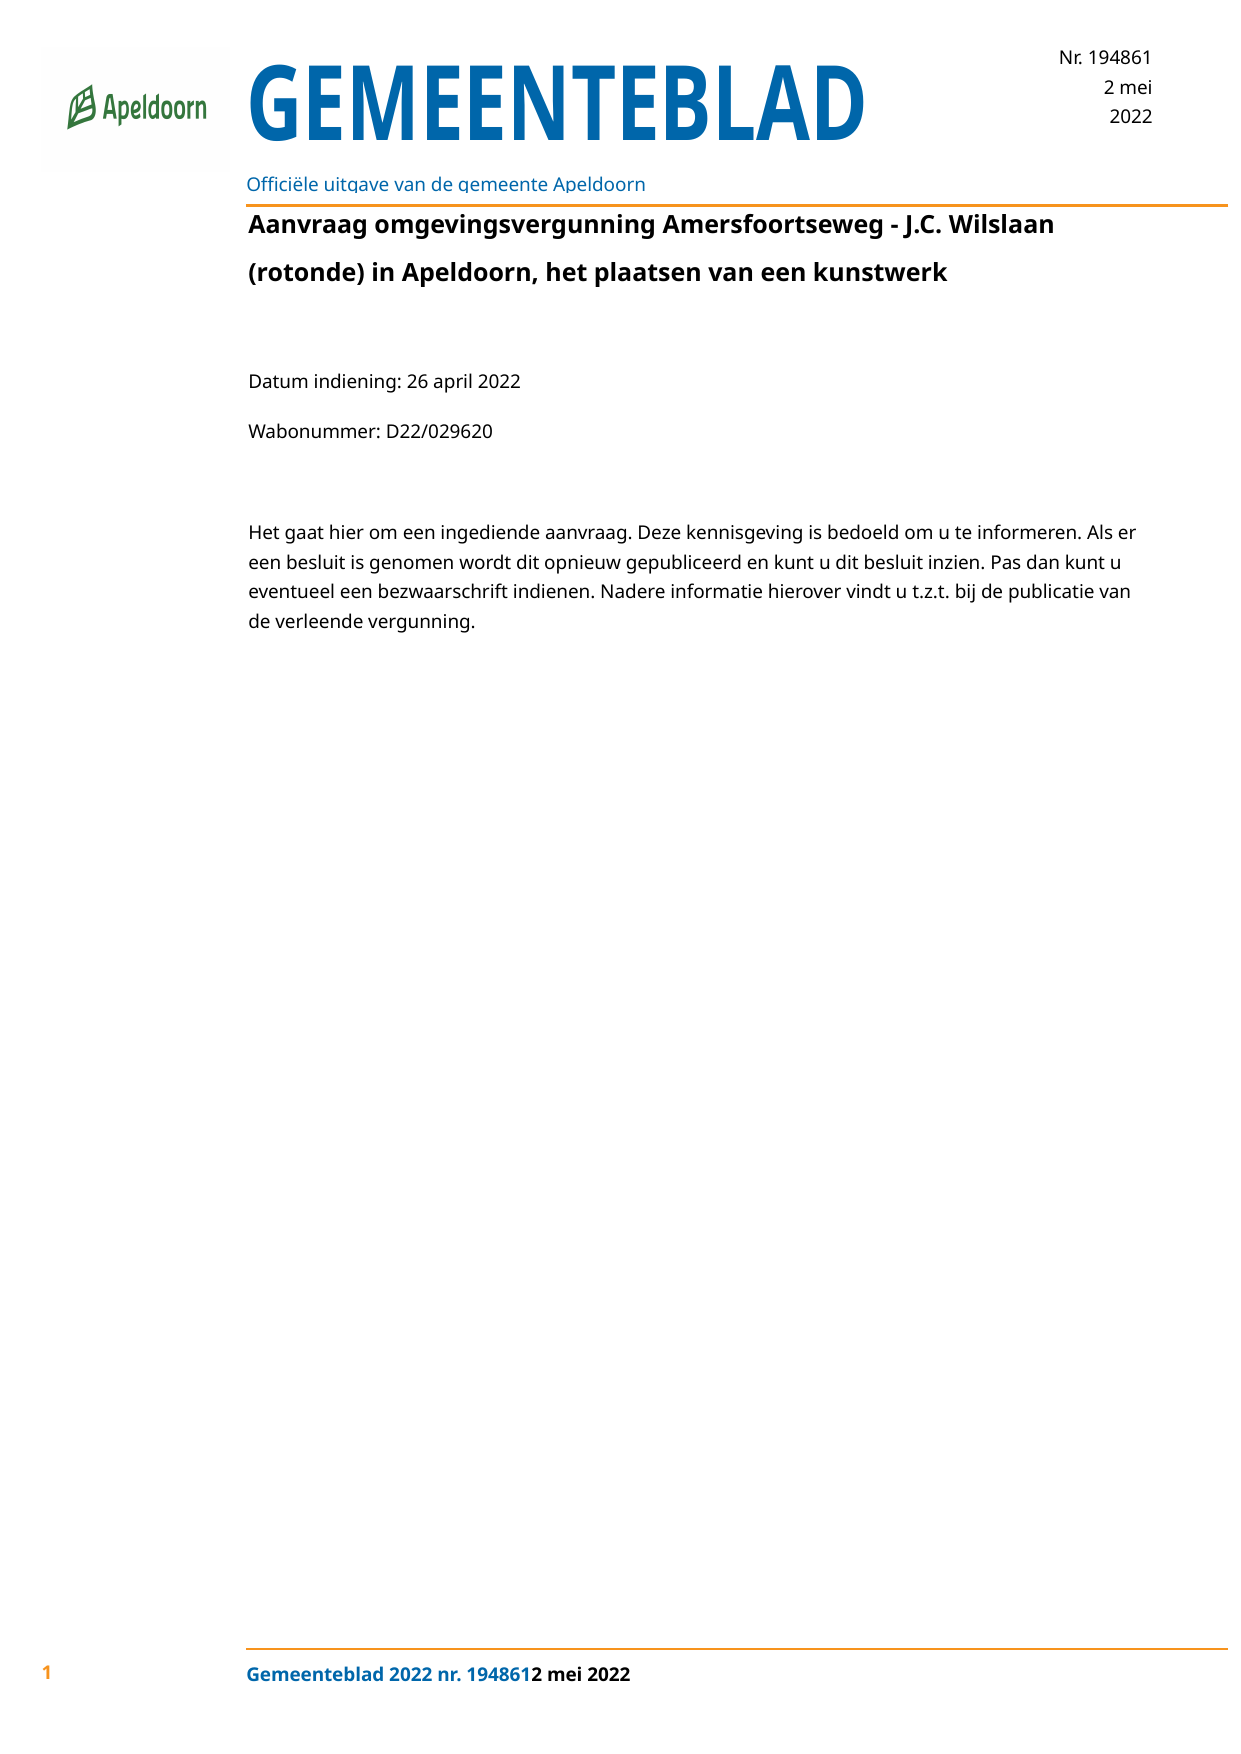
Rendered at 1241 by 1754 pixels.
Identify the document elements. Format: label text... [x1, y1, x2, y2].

text Aanvraag omgevingsvergunning Amersfoortseweg - J.C. Wilslaan (rotonde) in Apeldoorn, het plaatsen van een kunstwerk [248, 207, 1152, 288]
picture [41, 47, 231, 172]
text Datum indiening: 26 april 2022 [248, 368, 1152, 394]
text Het gaat hier om een ingediende aanvraag. Deze kennisgeving is bedoeld om u te informeren. Als er een besluit is genomen wordt dit opnieuw gepubliceerd en kunt u dit besluit inzien. Pas dan kunt u eventueel een bezwaarschrift indienen. Nadere informatie hierover vindt u t.z.t. bij de publicatie van de verleende vergunning. [248, 519, 1152, 634]
text Wabonummer: D22/029620 [248, 419, 1152, 444]
